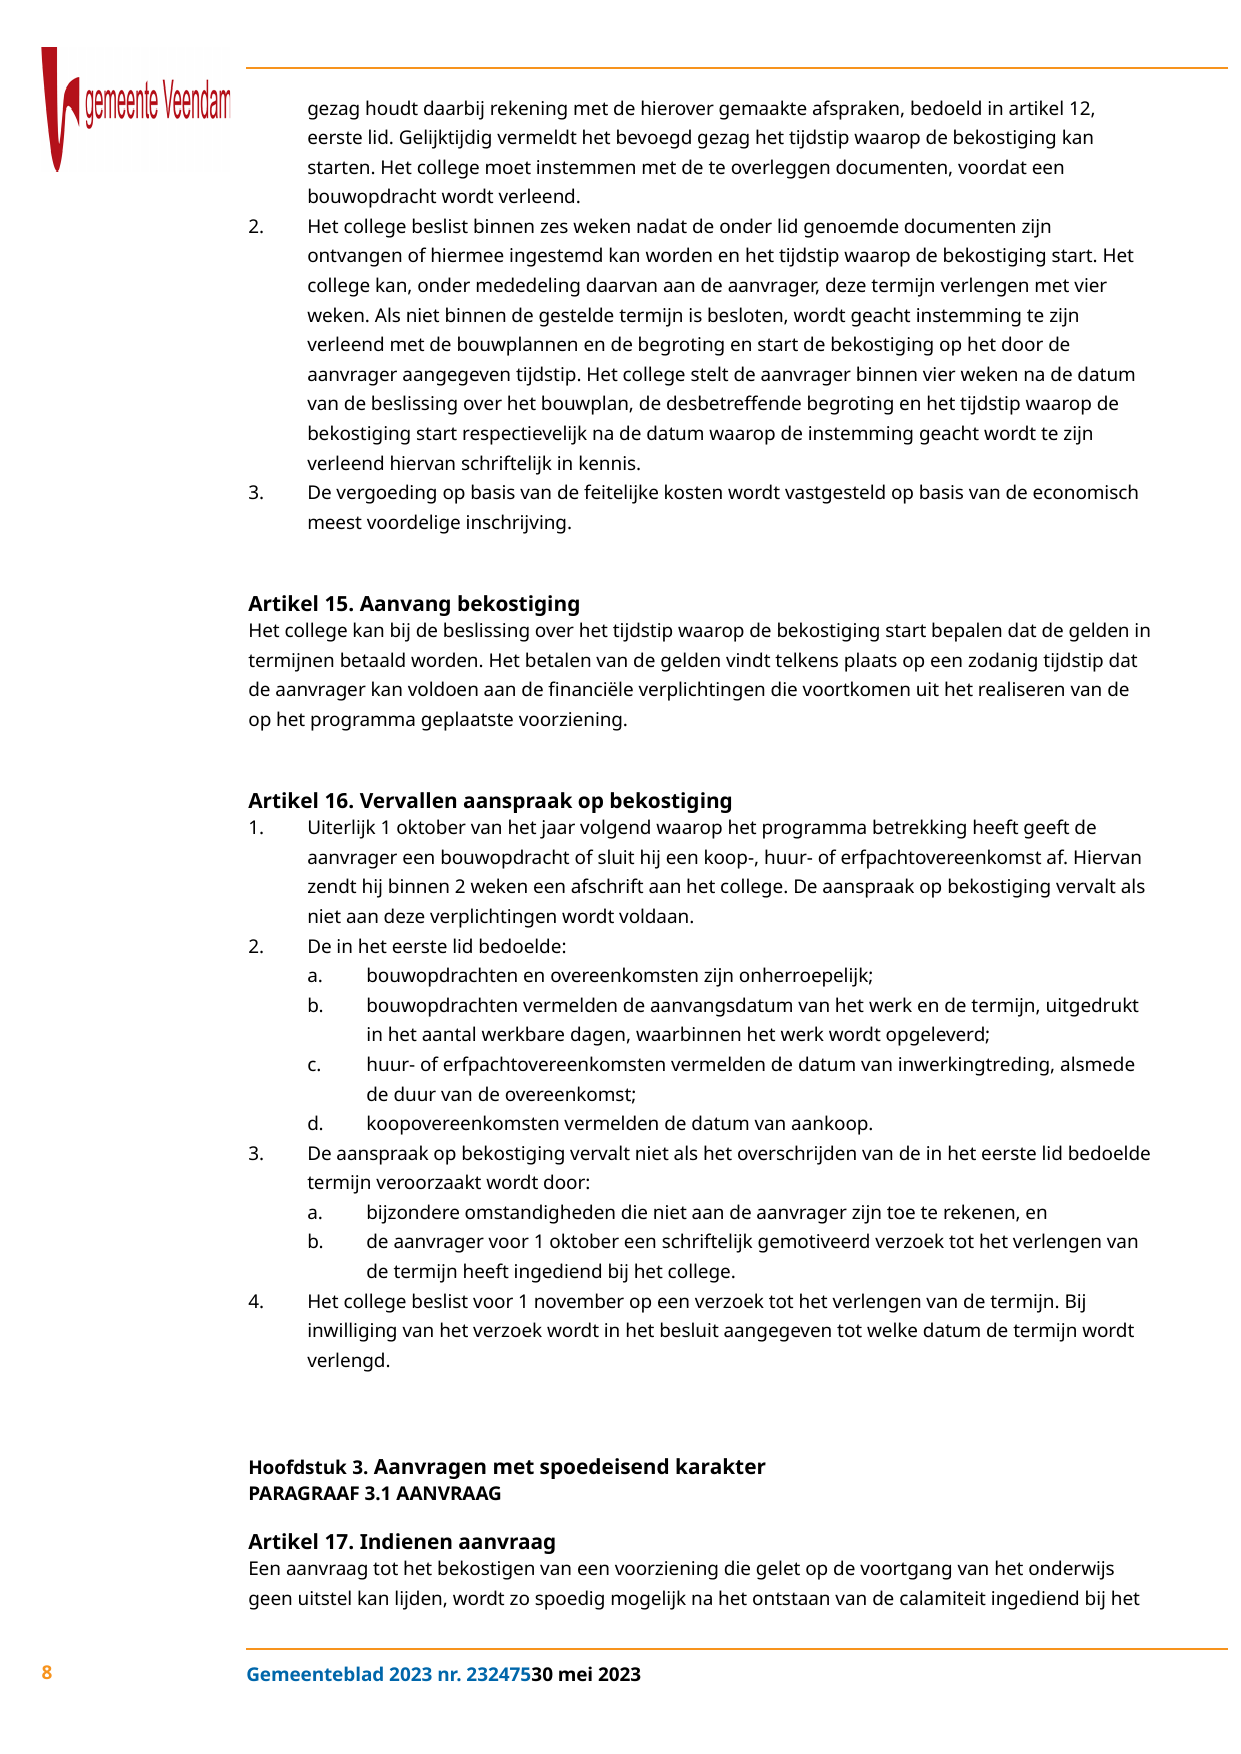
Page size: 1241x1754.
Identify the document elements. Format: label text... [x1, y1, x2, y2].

list gezag houdt daarbij rekening met de hierover gemaakte afspraken, bedoeld in artikel 12, eerste lid. Gelijktijdig vermeldt het bevoegd gezag het tijdstip waarop de bekostiging kan starten. Het college moet instemmen met de te overleggen documenten, voordat een bouwopdracht wordt verleend. [248, 95, 1152, 209]
list Het college beslist binnen zes weken nadat de onder lid genoemde documenten zijn ontvangen of hiermee ingestemd kan worden en het tijdstip waarop de bekostiging start. Het college kan, onder mededeling daarvan aan de aanvrager, deze termijn verlengen met vier weken. Als niet binnen de gestelde termijn is besloten, wordt geacht instemming te zijn verleend met de bouwplannen en de begroting en start de bekostiging op het door de aanvrager aangegeven tijdstip. Het college stelt de aanvrager binnen vier weken na de datum van de beslissing over het bouwplan, de desbetreffende begroting en het tijdstip waarop de bekostiging start respectievelijk na de datum waarop de instemming geacht wordt te zijn verleend hiervan schriftelijk in kennis. [248, 213, 1152, 476]
list Het college beslist voor 1 november op een verzoek tot het verlengen van de termijn. Bij inwilliging van het verzoek wordt in het besluit aangegeven tot welke datum de termijn wordt verlengd. [248, 1288, 1152, 1373]
list bouwopdrachten en overeenkomsten zijn onherroepelijk; [307, 962, 1152, 988]
text PARAGRAAF 3.1 AANVRAAG [248, 1480, 1152, 1506]
text Het college kan bij de beslissing over het tijdstip waarop de bekostiging start bepalen dat de gelden in termijnen betaald worden. Het betalen van de gelden vindt telkens plaats op een zodanig tijdstip dat de aanvrager kan voldoen aan de financiële verplichtingen die voortkomen uit het realiseren van de op het programma geplaatste voorziening. [248, 617, 1152, 732]
text Een aanvraag tot het bekostigen van een voorziening die gelet op de voortgang van het onderwijs geen uitstel kan lijden, wordt zo spoedig mogelijk na het ontstaan van de calamiteit ingediend bij het [248, 1555, 1152, 1611]
text Artikel 15. Aanvang bekostiging [248, 589, 1152, 617]
list De aanspraak op bekostiging vervalt niet als het overschrijden van de in het eerste lid bedoelde termijn veroorzaakt wordt door: [248, 1140, 1152, 1195]
text Artikel 16. Vervallen aanspraak op bekostiging [248, 786, 1152, 814]
list De in het eerste lid bedoelde: [248, 933, 1152, 959]
list bouwopdrachten vermelden de aanvangsdatum van het werk en de termijn, uitgedrukt in het aantal werkbare dagen, waarbinnen het werk wordt opgeleverd; [307, 992, 1152, 1047]
text Artikel 17. Indienen aanvraag [248, 1527, 1152, 1555]
picture [41, 47, 231, 172]
list koopovereenkomsten vermelden de datum van aankoop. [307, 1110, 1152, 1136]
list De vergoeding op basis van de feitelijke kosten wordt vastgesteld op basis van de economisch meest voordelige inschrijving. [248, 479, 1152, 535]
list de aanvrager voor 1 oktober een schriftelijk gemotiveerd verzoek tot het verlengen van de termijn heeft ingediend bij het college. [307, 1229, 1152, 1284]
text Hoofdstuk 3. Aanvragen met spoedeisend karakter [248, 1452, 1152, 1480]
list bijzondere omstandigheden die niet aan de aanvrager zijn toe te rekenen, en [307, 1199, 1152, 1225]
list huur- of erfpachtovereenkomsten vermelden de datum van inwerkingtreding, alsmede de duur van de overeenkomst; [307, 1051, 1152, 1107]
list Uiterlijk 1 oktober van het jaar volgend waarop het programma betrekking heeft geeft de aanvrager een bouwopdracht of sluit hij een koop-, huur- of erfpachtovereenkomst af. Hiervan zendt hij binnen 2 weken een afschrift aan het college. De aanspraak op bekostiging vervalt als niet aan deze verplichtingen wordt voldaan. [248, 814, 1152, 929]
